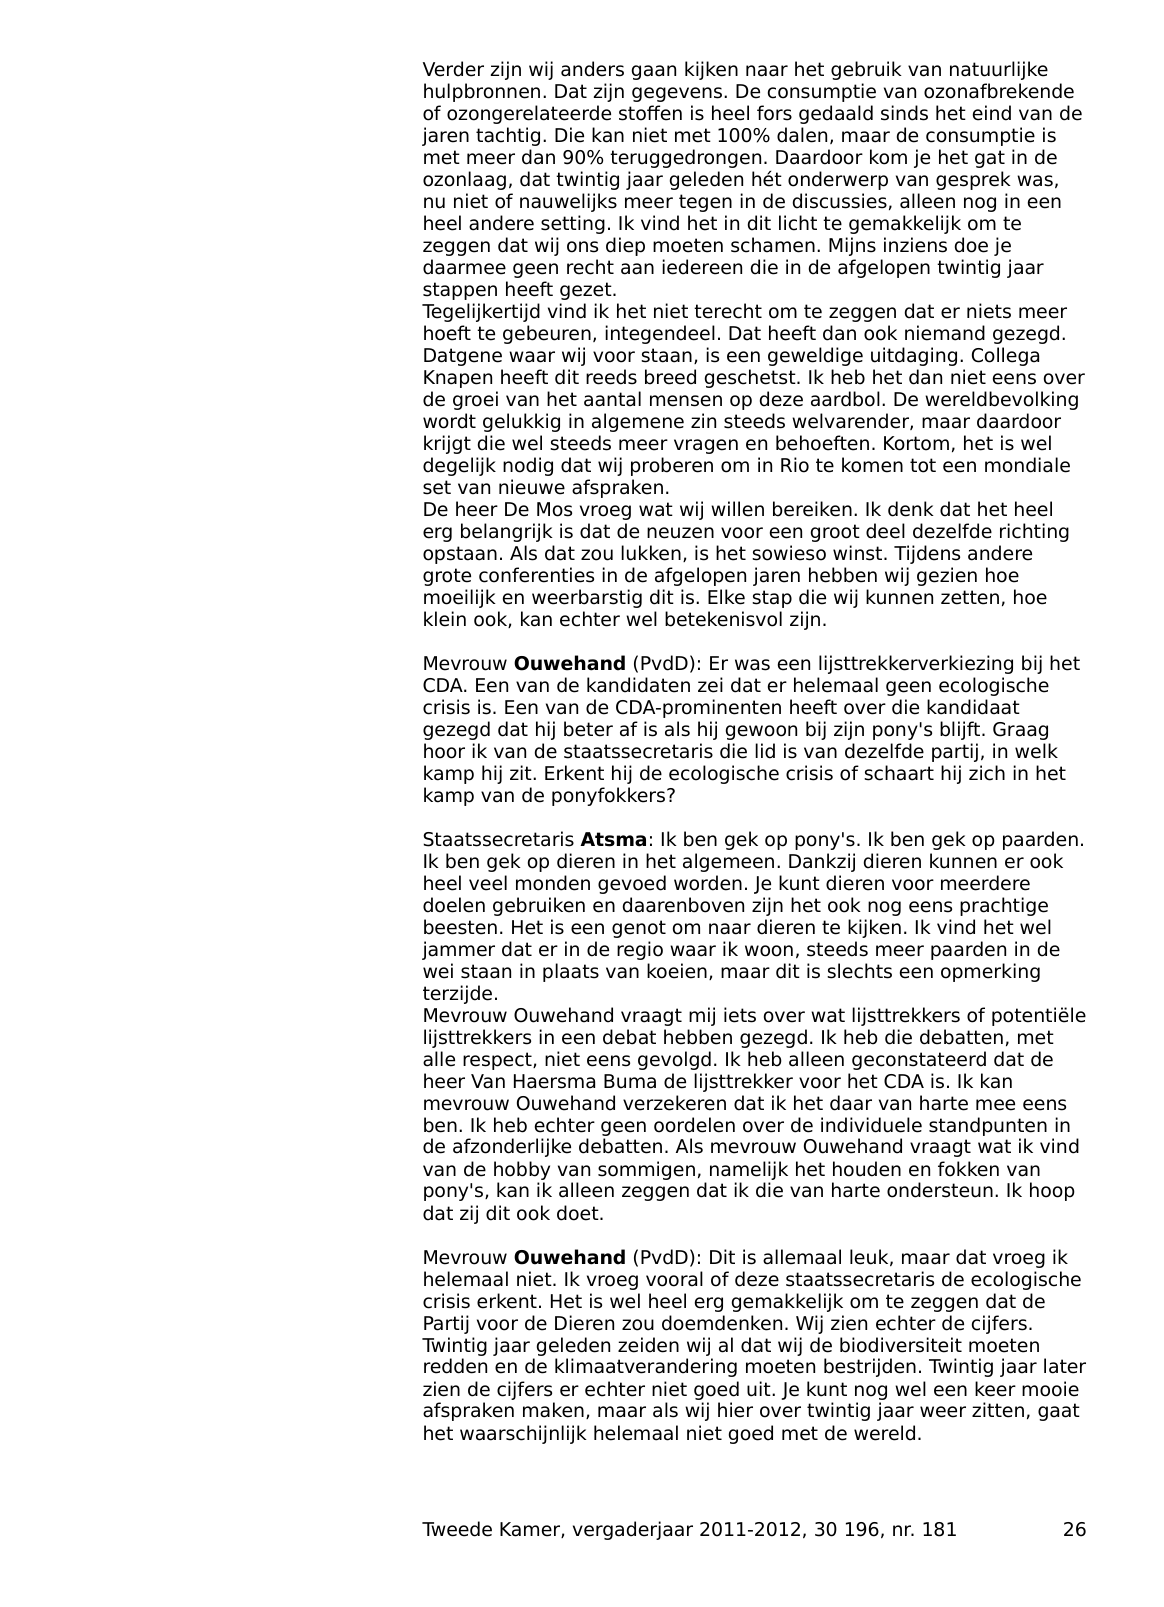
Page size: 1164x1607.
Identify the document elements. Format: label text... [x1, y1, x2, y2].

text Tegelijkertijd vind ik het niet terecht om te zeggen dat er niets meer hoeft te gebeuren, integendeel. Dat heeft dan ook niemand gezegd. Datgene waar wij voor staan, is een geweldige uitdaging. Collega Knapen heeft dit reeds breed geschetst. Ik heb het dan niet eens over de groei van het aantal mensen op deze aardbol. De wereldbevolking wordt gelukkig in algemene zin steeds welvarender, maar daardoor krijgt die wel steeds meer vragen en behoeften. Kortom, het is wel degelijk nodig dat wij proberen om in Rio te komen tot een mondiale set van nieuwe afspraken. [422, 301, 1087, 499]
text De heer De Mos vroeg wat wij willen bereiken. Ik denk dat het heel erg belangrijk is dat de neuzen voor een groot deel dezelfde richting opstaan. Als dat zou lukken, is het sowieso winst. Tijdens andere grote conferenties in de afgelopen jaren hebben wij gezien hoe moeilijk en weerbarstig dit is. Elke stap die wij kunnen zetten, hoe klein ook, kan echter wel betekenisvol zijn. [422, 499, 1087, 631]
text Verder zijn wij anders gaan kijken naar het gebruik van natuurlijke hulpbronnen. Dat zijn gegevens. De consumptie van ozonafbrekende of ozongerelateerde stoffen is heel fors gedaald sinds het eind van de jaren tachtig. Die kan niet met 100% dalen, maar de consumptie is met meer dan 90% teruggedrongen. Daardoor kom je het gat in de ozonlaag, dat twintig jaar geleden hét onderwerp van gesprek was, nu niet of nauwelijks meer tegen in de discussies, alleen nog in een heel andere setting. Ik vind het in dit licht te gemakkelijk om te zeggen dat wij ons diep moeten schamen. Mijns inziens doe je daarmee geen recht aan iedereen die in de afgelopen twintig jaar stappen heeft gezet. [422, 59, 1087, 301]
text Mevrouw Ouwehand (PvdD): Er was een lijsttrekkerverkiezing bij het CDA. Een van de kandidaten zei dat er helemaal geen ecologische crisis is. Een van de CDA-prominenten heeft over die kandidaat gezegd dat hij beter af is als hij gewoon bij zijn pony's blijft. Graag hoor ik van de staatssecretaris die lid is van dezelfde partij, in welk kamp hij zit. Erkent hij de ecologische crisis of schaart hij zich in het kamp van de ponyfokkers? [422, 653, 1087, 807]
text Mevrouw Ouwehand (PvdD): Dit is allemaal leuk, maar dat vroeg ik helemaal niet. Ik vroeg vooral of deze staatssecretaris de ecologische crisis erkent. Het is wel heel erg gemakkelijk om te zeggen dat de Partij voor de Dieren zou doemdenken. Wij zien echter de cijfers. Twintig jaar geleden zeiden wij al dat wij de biodiversiteit moeten redden en de klimaatverandering moeten bestrijden. Twintig jaar later zien de cijfers er echter niet goed uit. Je kunt nog wel een keer mooie afspraken maken, maar als wij hier over twintig jaar weer zitten, gaat het waarschijnlijk helemaal niet goed met de wereld. [422, 1247, 1087, 1444]
text Mevrouw Ouwehand vraagt mij iets over wat lijsttrekkers of potentiële lijsttrekkers in een debat hebben gezegd. Ik heb die debatten, met alle respect, niet eens gevolgd. Ik heb alleen geconstateerd dat de heer Van Haersma Buma de lijsttrekker voor het CDA is. Ik kan mevrouw Ouwehand verzekeren dat ik het daar van harte mee eens ben. Ik heb echter geen oordelen over de individuele standpunten in de afzonderlijke debatten. Als mevrouw Ouwehand vraagt wat ik vind van de hobby van sommigen, namelijk het houden en fokken van pony's, kan ik alleen zeggen dat ik die van harte ondersteun. Ik hoop dat zij dit ook doet. [422, 1004, 1087, 1224]
text Staatssecretaris Atsma: Ik ben gek op pony's. Ik ben gek op paarden. Ik ben gek op dieren in het algemeen. Dankzij dieren kunnen er ook heel veel monden gevoed worden. Je kunt dieren voor meerdere doelen gebruiken en daarenboven zijn het ook nog eens prachtige beesten. Het is een genot om naar dieren te kijken. Ik vind het wel jammer dat er in de regio waar ik woon, steeds meer paarden in de wei staan in plaats van koeien, maar dit is slechts een opmerking terzijde. [422, 829, 1087, 1004]
